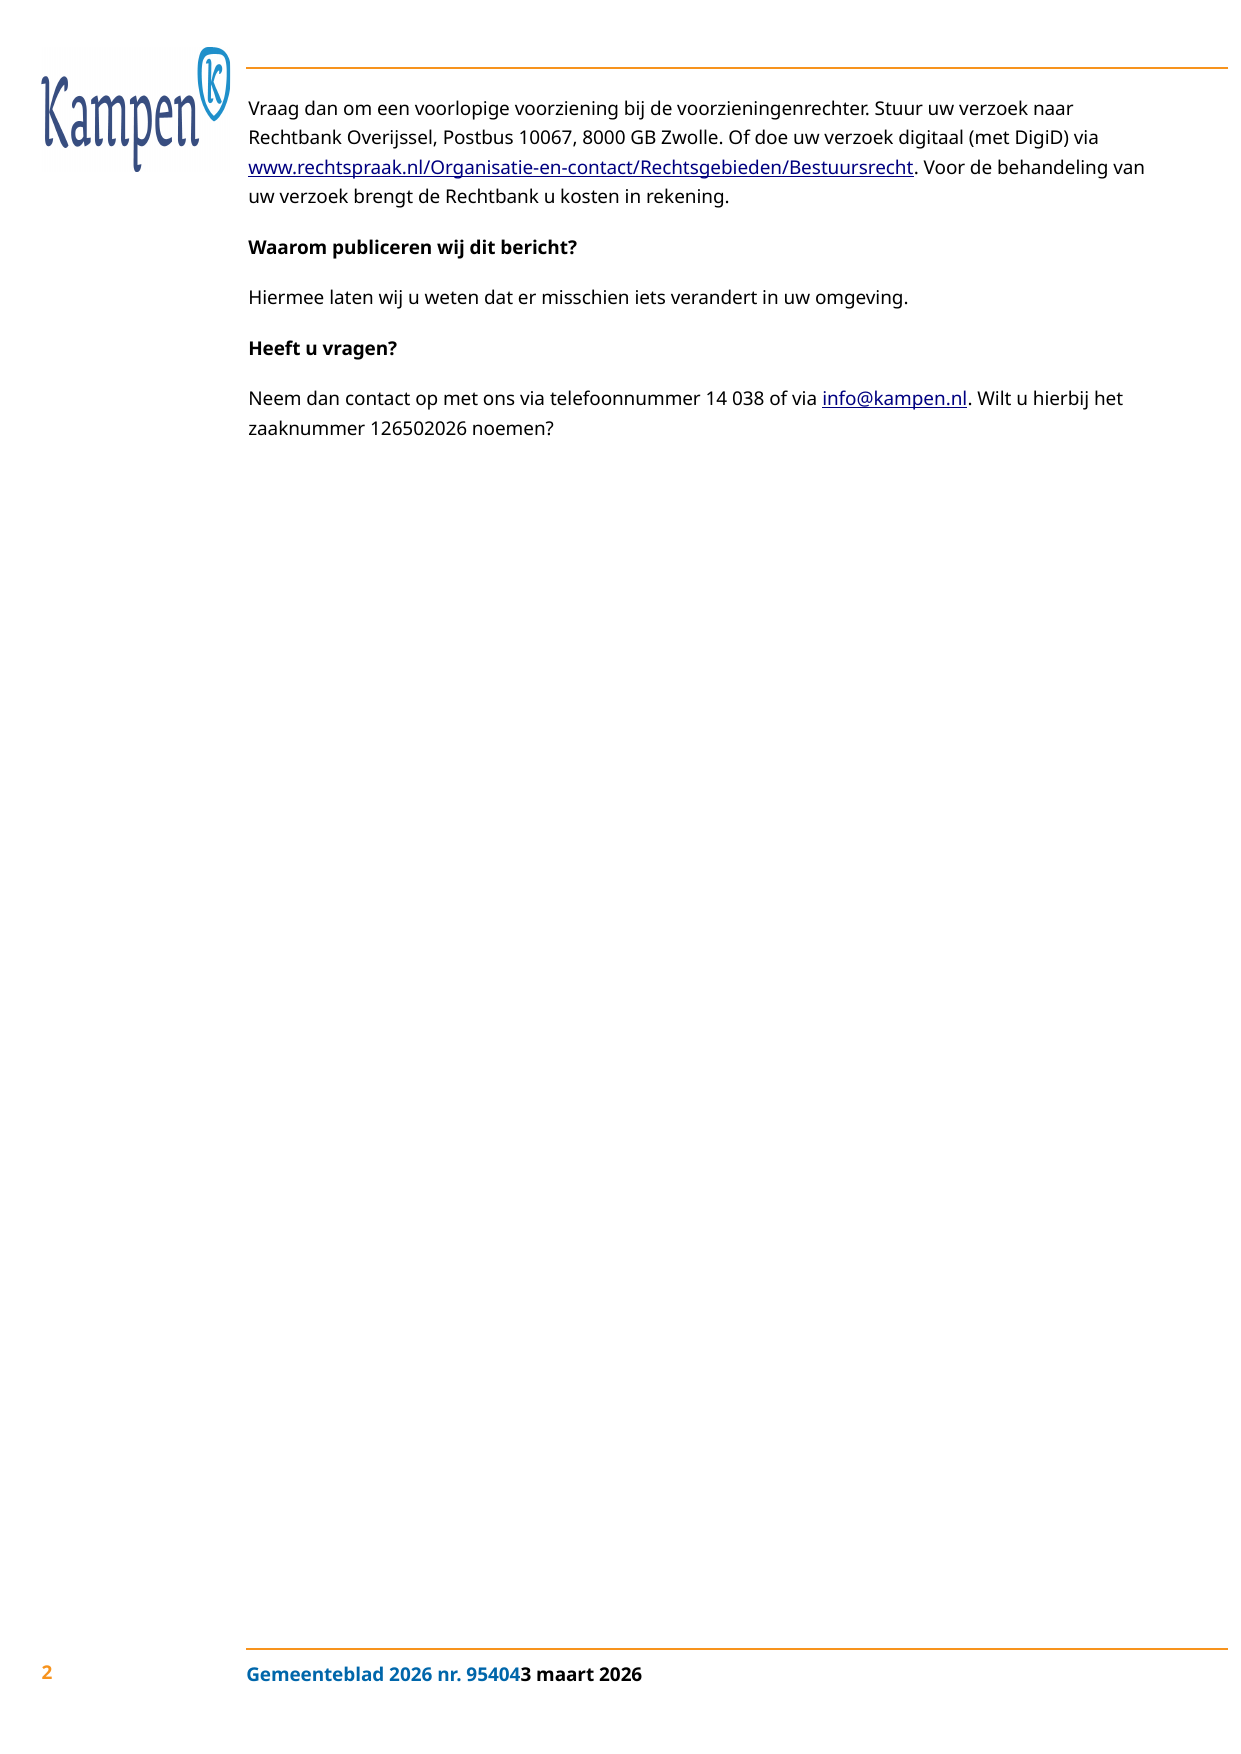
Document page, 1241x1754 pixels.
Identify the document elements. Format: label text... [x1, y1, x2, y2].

text Neem dan contact op met ons via telefoonnummer 14 038 of via info@kampen.nl. Wilt u hierbij het zaaknummer 126502026 noemen? [248, 385, 1152, 441]
text Heeft u vragen? [248, 335, 1152, 361]
text Hiermee laten wij u weten dat er misschien iets verandert in uw omgeving. [248, 284, 1152, 310]
text Vraag dan om een voorlopige voorziening bij de voorzieningenrechter. Stuur uw verzoek naar Rechtbank Overijssel, Postbus 10067, 8000 GB Zwolle. Of doe uw verzoek digitaal (met DigiD) via www.rechtspraak.nl/Organisatie-en-contact/Rechtsgebieden/Bestuursrecht. Voor de behandeling van uw verzoek brengt de Rechtbank u kosten in rekening. [248, 95, 1152, 209]
text Waarom publiceren wij dit bericht? [248, 234, 1152, 260]
picture [41, 47, 231, 172]
